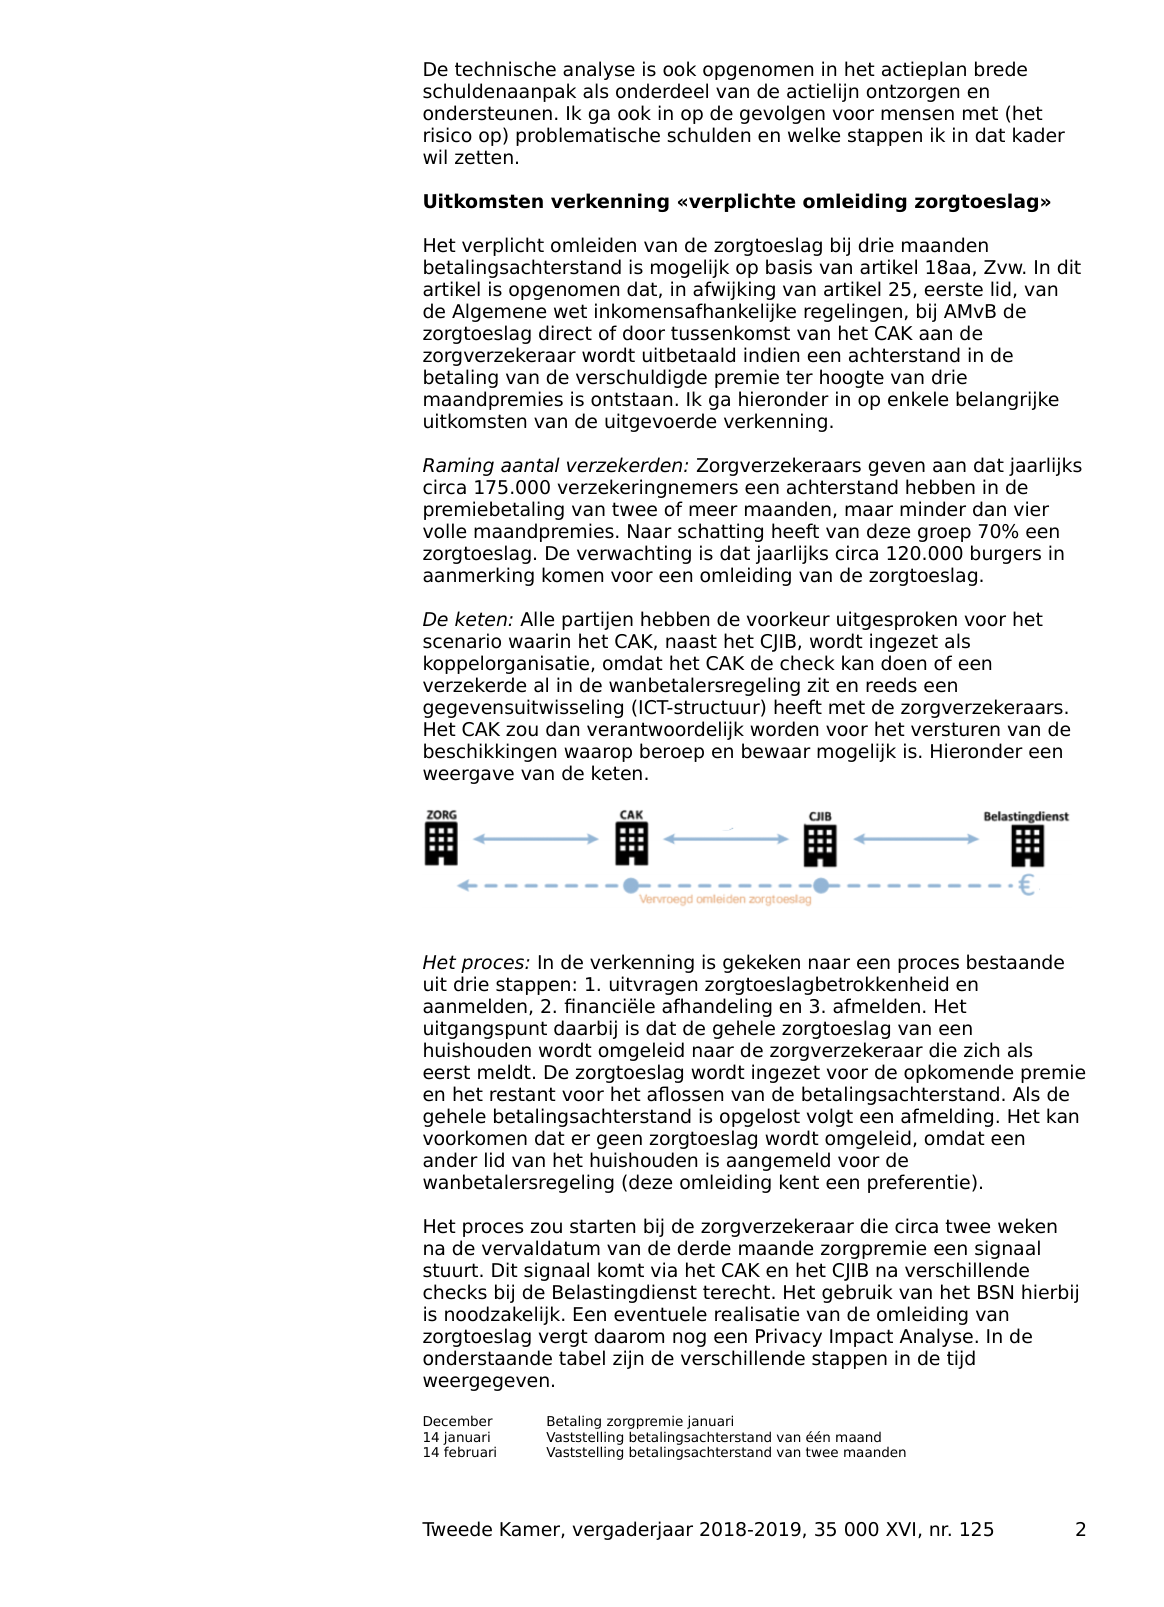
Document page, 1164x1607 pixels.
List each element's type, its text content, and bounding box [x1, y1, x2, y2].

subtitle Uitkomsten verkenning «verplichte omleiding zorgtoeslag» [422, 191, 1087, 213]
table_header Betaling zorgpremie januari [540, 1414, 1087, 1429]
table_cell Vaststelling betalingsachterstand van twee maanden [540, 1445, 1087, 1461]
table_cell 14 januari [422, 1429, 540, 1445]
text Raming aantal verzekerden: Zorgverzekeraars geven aan dat jaarlijks circa 175.000 verzekeringnemers een achterstand hebben in de premiebetaling van twee of meer maanden, maar minder dan vier volle maandpremies. Naar schatting heeft van deze groep 70% een zorgtoeslag. De verwachting is dat jaarlijks circa 120.000 burgers in aanmerking komen voor een omleiding van de zorgtoeslag. [422, 455, 1087, 587]
text De keten: Alle partijen hebben de voorkeur uitgesproken voor het scenario waarin het CAK, naast het CJIB, wordt ingezet als koppelorganisatie, omdat het CAK de check kan doen of een verzekerde al in de wanbetalersregeling zit en reeds een gegevensuitwisseling (ICT-structuur) heeft met de zorgverzekeraars. Het CAK zou dan verantwoordelijk worden voor het versturen van de beschikkingen waarop beroep en bewaar mogelijk is. Hieronder een weergave van de keten. [422, 609, 1087, 785]
table_header December [422, 1414, 540, 1429]
text De technische analyse is ook opgenomen in het actieplan brede schuldenaanpak als onderdeel van de actielijn ontzorgen en ondersteunen. Ik ga ook in op de gevolgen voor mensen met (het risico op) problematische schulden en welke stappen ik in dat kader wil zetten. [422, 59, 1087, 169]
text Het proces zou starten bij de zorgverzekeraar die circa twee weken na de vervaldatum van de derde maande zorgpremie een signaal stuurt. Dit signaal komt via het CAK en het CJIB na verschillende checks bij de Belastingdienst terecht. Het gebruik van het BSN hierbij is noodzakelijk. Een eventuele realisatie van de omleiding van zorgtoeslag vergt daarom nog een Privacy Impact Analyse. In de onderstaande tabel zijn de verschillende stappen in de tijd weergegeven. [422, 1216, 1087, 1392]
text Het proces: In de verkenning is gekeken naar een proces bestaande uit drie stappen: 1. uitvragen zorgtoeslagbetrokkenheid en aanmelden, 2. financiële afhandeling en 3. afmelden. Het uitgangspunt daarbij is dat de gehele zorgtoeslag van een huishouden wordt omgeleid naar de zorgverzekeraar die zich als eerst meldt. De zorgtoeslag wordt ingezet voor de opkomende premie en het restant voor het aflossen van de betalingsachterstand. Als de gehele betalingsachterstand is opgelost volgt een afmelding. Het kan voorkomen dat er geen zorgtoeslag wordt omgeleid, omdat een ander lid van het huishouden is aangemeld voor de wanbetalersregeling (deze omleiding kent een preferentie). [422, 952, 1087, 1194]
table_cell 14 februari [422, 1445, 540, 1461]
picture [422, 807, 1072, 908]
table_cell Vaststelling betalingsachterstand van één maand [540, 1429, 1087, 1445]
text Het verplicht omleiden van de zorgtoeslag bij drie maanden betalingsachterstand is mogelijk op basis van artikel 18aa, Zvw. In dit artikel is opgenomen dat, in afwijking van artikel 25, eerste lid, van de Algemene wet inkomensafhankelijke regelingen, bij AMvB de zorgtoeslag direct of door tussenkomst van het CAK aan de zorgverzekeraar wordt uitbetaald indien een achterstand in de betaling van de verschuldigde premie ter hoogte van drie maandpremies is ontstaan. Ik ga hieronder in op enkele belangrijke uitkomsten van de uitgevoerde verkenning. [422, 235, 1087, 433]
